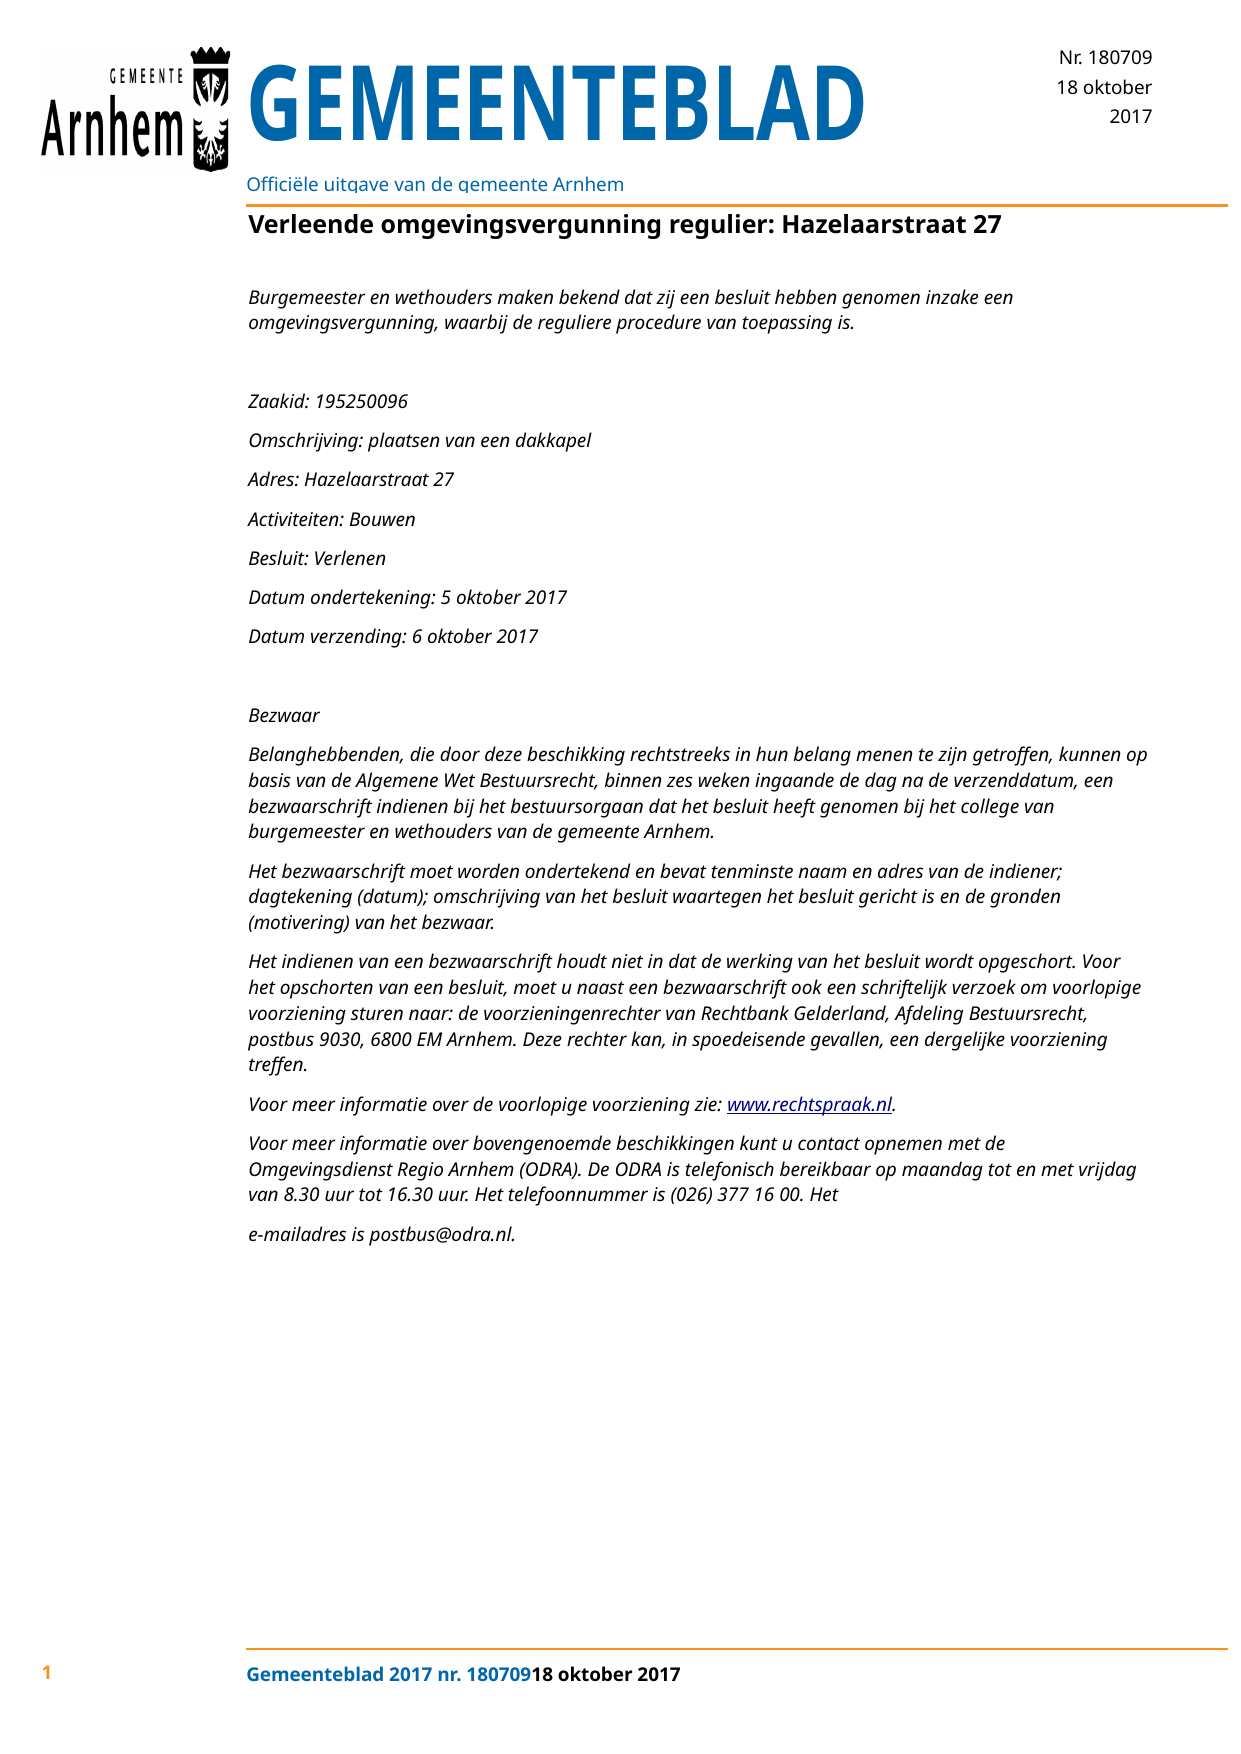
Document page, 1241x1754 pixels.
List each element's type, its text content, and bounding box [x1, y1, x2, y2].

text Activiteiten: Bouwen [248, 506, 1152, 532]
text Verleende omgevingsvergunning regulier: Hazelaarstraat 27 [248, 207, 1152, 241]
picture [41, 47, 231, 172]
text Het indienen van een bezwaarschrift houdt niet in dat de werking van het besluit wordt opgeschort. Voor het opschorten van een besluit, moet u naast een bezwaarschrift ook een schriftelijk verzoek om voorlopige voorziening sturen naar: de voorzieningenrechter van Rechtbank Gelderland, Afdeling Bestuursrecht, postbus 9030, 6800 EM Arnhem. Deze rechter kan, in spoedeisende gevallen, een dergelijke voorziening treffen. [248, 949, 1152, 1077]
text Voor meer informatie over de voorlopige voorziening zie: www.rechtspraak.nl. [248, 1091, 1152, 1117]
text Het bezwaarschrift moet worden ondertekend en bevat tenminste naam en adres van de indiener; dagtekening (datum); omschrijving van het besluit waartegen het besluit gericht is en de gronden (motivering) van het bezwaar. [248, 858, 1152, 935]
text Adres: Hazelaarstraat 27 [248, 467, 1152, 492]
text Burgemeester en wethouders maken bekend dat zij een besluit hebben genomen inzake een omgevingsvergunning, waarbij de reguliere procedure van toepassing is. [248, 284, 1152, 335]
text Bezwaar [248, 702, 1152, 728]
text Zaakid: 195250096 [248, 388, 1152, 414]
text e-mailadres is postbus@odra.nl. [248, 1221, 1152, 1247]
text Voor meer informatie over bovengenoemde beschikkingen kunt u contact opnemen met de Omgevingsdienst Regio Arnhem (ODRA). De ODRA is telefonisch bereikbaar op maandag tot en met vrijdag van 8.30 uur tot 16.30 uur. Het telefoonnummer is (026) 377 16 00. Het [248, 1130, 1152, 1207]
text Datum ondertekening: 5 oktober 2017 [248, 584, 1152, 610]
text Omschrijving: plaatsen van een dakkapel [248, 427, 1152, 453]
text Datum verzending: 6 oktober 2017 [248, 624, 1152, 649]
text Besluit: Verlenen [248, 545, 1152, 571]
text Belanghebbenden, die door deze beschikking rechtstreeks in hun belang menen te zijn getroffen, kunnen op basis van de Algemene Wet Bestuursrecht, binnen zes weken ingaande de dag na de verzenddatum, een bezwaarschrift indienen bij het bestuursorgaan dat het besluit heeft genomen bij het college van burgemeester en wethouders van de gemeente Arnhem. [248, 742, 1152, 844]
